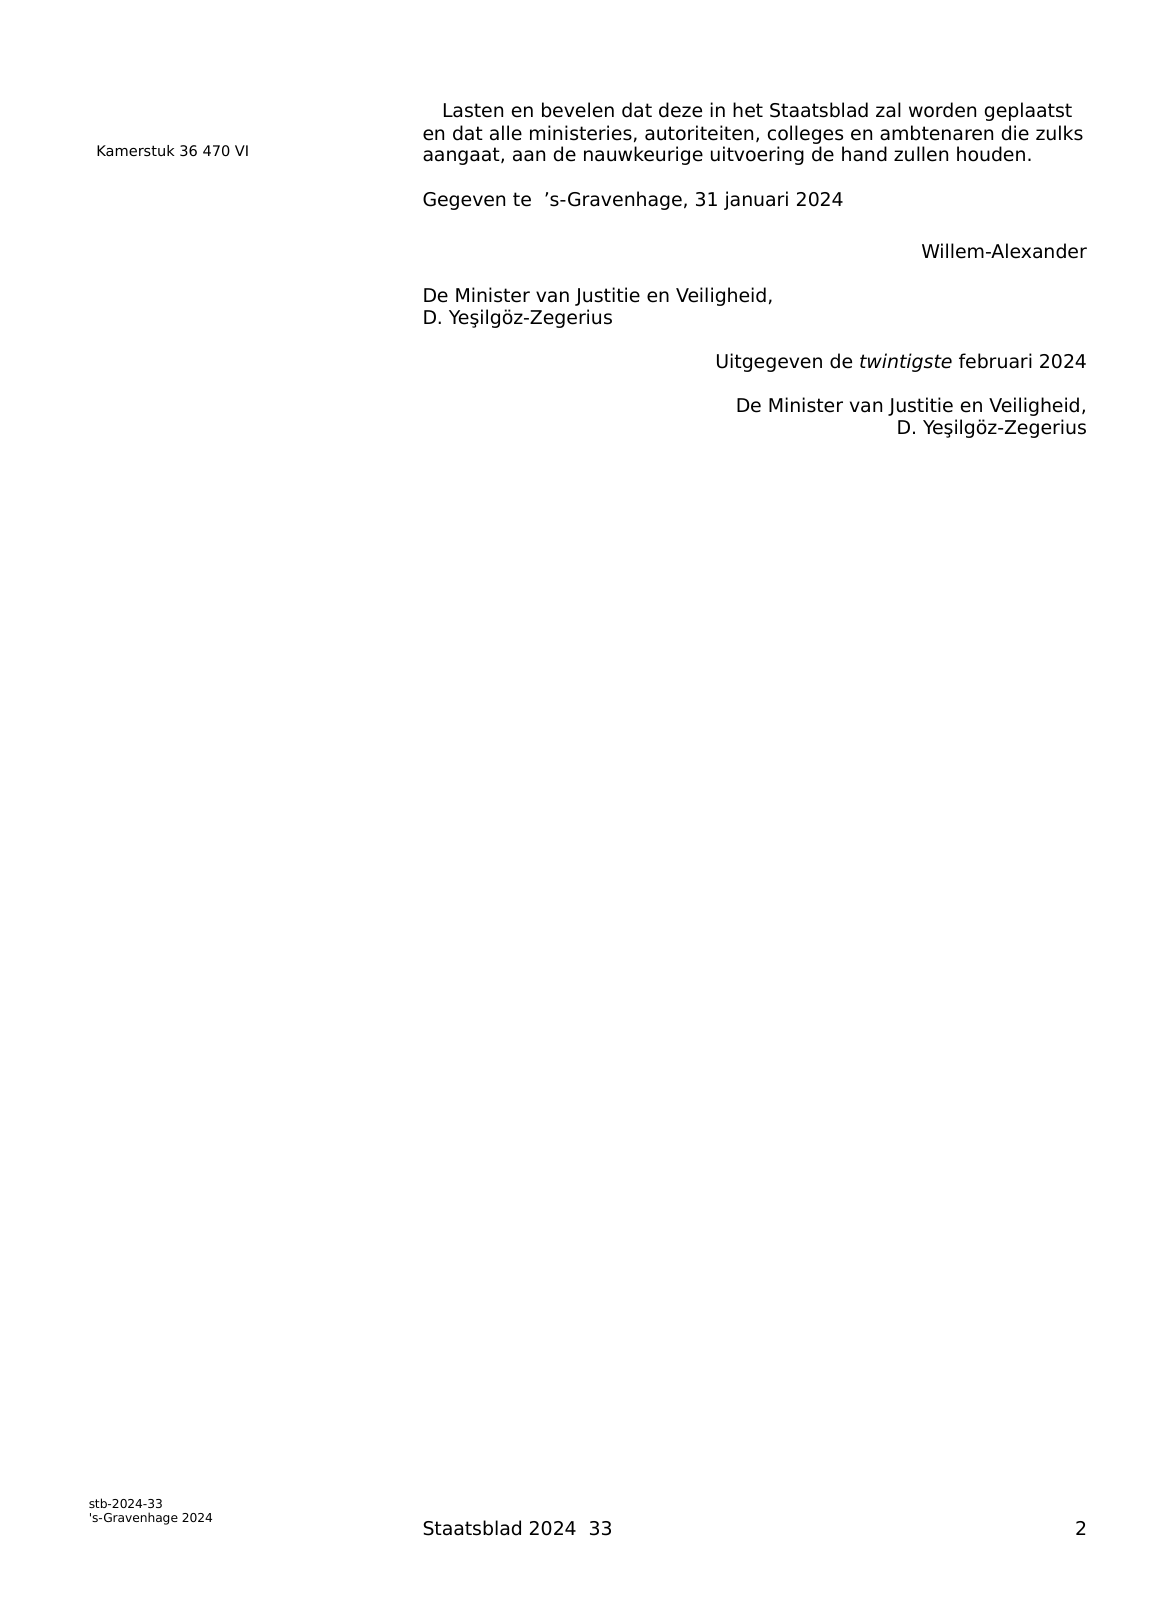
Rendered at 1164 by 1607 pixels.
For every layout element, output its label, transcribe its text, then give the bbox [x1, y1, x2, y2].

text Willem-Alexander [422, 241, 1087, 262]
text De Minister van Justitie en Veiligheid, D. Yeşilgöz-Zegerius [422, 285, 1087, 329]
text 's-Gravenhage 2024 [88, 1511, 323, 1525]
text De Minister van Justitie en Veiligheid, D. Yeşilgöz-Zegerius [422, 395, 1087, 439]
text Uitgegeven de twintigste februari 2024 [422, 351, 1087, 373]
text Gegeven te ’s-Gravenhage, 31 januari 2024 [422, 188, 1087, 211]
text Lasten en bevelen dat deze in het Staatsblad zal worden geplaatst en dat alle ministeries, autoriteiten, colleges en ambtenaren die zulks aangaat, aan de nauwkeurige uitvoering de hand zullen houden. [422, 100, 1087, 166]
text stb-2024-33 [88, 1497, 323, 1511]
text Kamerstuk 36 470 VI [77, 143, 396, 160]
